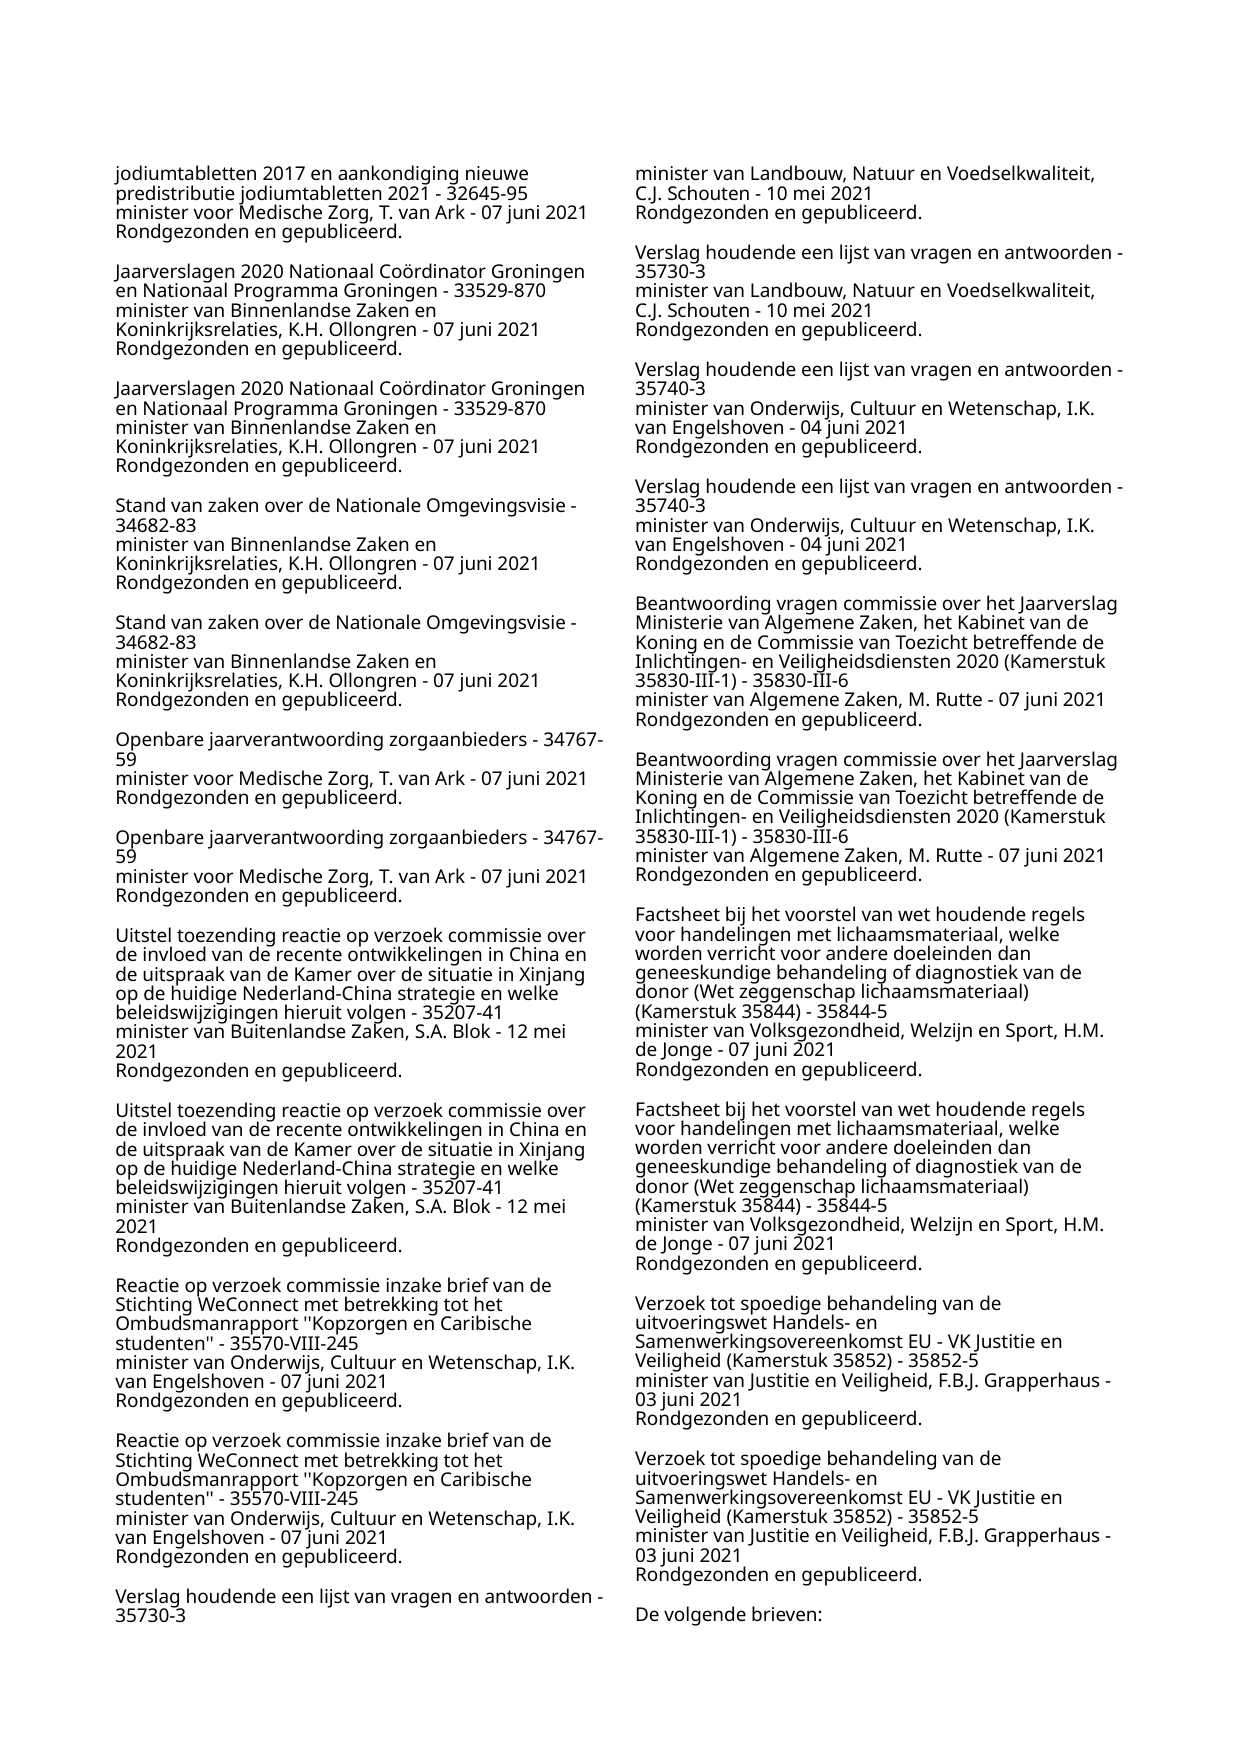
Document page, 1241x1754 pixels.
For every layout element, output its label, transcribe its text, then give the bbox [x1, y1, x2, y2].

text Rondgezonden en gepubliceerd. [635, 711, 1125, 730]
text Rondgezonden en gepubliceerd. [635, 1061, 1125, 1080]
text Reactie op verzoek commissie inzake brief van de Stichting WeConnect met betrekking tot het Ombudsmanrapport ''Kopzorgen en Caribische studenten'' - 35570-VIII-245 [115, 1432, 605, 1509]
text Rondgezonden en gepubliceerd. [635, 1255, 1125, 1274]
text minister van Onderwijs, Cultuur en Wetenschap, I.K. van Engelshoven - 04 juni 2021 [635, 517, 1125, 555]
text Rondgezonden en gepubliceerd. [115, 457, 605, 477]
text Beantwoording vragen commissie over het Jaarverslag Ministerie van Algemene Zaken, het Kabinet van de Koning en de Commissie van Toezicht betreffende de Inlichtingen- en Veiligheidsdiensten 2020 (Kamerstuk 35830-III-1) - 35830-III-6 [635, 595, 1125, 691]
text minister voor Medische Zorg, T. van Ark - 07 juni 2021 [115, 770, 605, 789]
text Rondgezonden en gepubliceerd. [115, 789, 605, 808]
text Rondgezonden en gepubliceerd. [635, 866, 1125, 886]
text minister van Justitie en Veiligheid, F.B.J. Grapperhaus - 03 juni 2021 [635, 1527, 1125, 1566]
text minister voor Medische Zorg, T. van Ark - 07 juni 2021 [115, 868, 605, 887]
text minister van Binnenlandse Zaken en Koninkrijksrelaties, K.H. Ollongren - 07 juni 2021 [115, 536, 605, 574]
text minister van Landbouw, Natuur en Voedselkwaliteit, C.J. Schouten - 10 mei 2021 [635, 282, 1125, 321]
text minister van Onderwijs, Cultuur en Wetenschap, I.K. van Engelshoven - 04 juni 2021 [635, 399, 1125, 438]
text minister van Algemene Zaken, M. Rutte - 07 juni 2021 [635, 847, 1125, 866]
text Rondgezonden en gepubliceerd. [635, 1566, 1125, 1585]
text minister van Buitenlandse Zaken, S.A. Blok - 12 mei 2021 [115, 1198, 605, 1237]
text Verzoek tot spoedige behandeling van de uitvoeringswet Handels- en Samenwerkingsovereenkomst EU - VK Justitie en Veiligheid (Kamerstuk 35852) - 35852-5 [635, 1450, 1125, 1527]
text Uitstel toezending reactie op verzoek commissie over de invloed van de recente ontwikkelingen in China en de uitspraak van de Kamer over de situatie in Xinjang op de huidige Nederland-China strategie en welke beleidswijzigingen hieruit volgen - 35207-41 [115, 1102, 605, 1198]
text Rondgezonden en gepubliceerd. [635, 204, 1125, 223]
text minister van Buitenlandse Zaken, S.A. Blok - 12 mei 2021 [115, 1023, 605, 1062]
text Rondgezonden en gepubliceerd. [635, 1410, 1125, 1429]
text Jaarverslagen 2020 Nationaal Coördinator Groningen en Nationaal Programma Groningen - 33529-870 [115, 263, 605, 302]
text jodiumtabletten 2017 en aankondiging nieuwe predistributie jodiumtabletten 2021 - 32645-95 [115, 165, 605, 204]
text Rondgezonden en gepubliceerd. [115, 340, 605, 359]
text Beantwoording vragen commissie over het Jaarverslag Ministerie van Algemene Zaken, het Kabinet van de Koning en de Commissie van Toezicht betreffende de Inlichtingen- en Veiligheidsdiensten 2020 (Kamerstuk 35830-III-1) - 35830-III-6 [635, 751, 1125, 847]
text minister van Algemene Zaken, M. Rutte - 07 juni 2021 [635, 691, 1125, 711]
text Rondgezonden en gepubliceerd. [115, 1548, 605, 1567]
text Openbare jaarverantwoording zorgaanbieders - 34767-59 [115, 829, 605, 868]
text minister voor Medische Zorg, T. van Ark - 07 juni 2021 [115, 204, 605, 223]
text Stand van zaken over de Nationale Omgevingsvisie - 34682-83 [115, 497, 605, 536]
text Rondgezonden en gepubliceerd. [635, 321, 1125, 340]
text minister van Binnenlandse Zaken en Koninkrijksrelaties, K.H. Ollongren - 07 juni 2021 [115, 419, 605, 457]
text Verslag houdende een lijst van vragen en antwoorden - 35740-3 [635, 478, 1125, 517]
text Rondgezonden en gepubliceerd. [115, 1392, 605, 1412]
text Rondgezonden en gepubliceerd. [115, 1062, 605, 1081]
text Factsheet bij het voorstel van wet houdende regels voor handelingen met lichaamsmateriaal, welke worden verricht voor andere doeleinden dan geneeskundige behandeling of diagnostiek van de donor (Wet zeggenschap lichaamsmateriaal) (Kamerstuk 35844) - 35844-5 [635, 1101, 1125, 1216]
text Verslag houdende een lijst van vragen en antwoorden - 35730-3 [635, 244, 1125, 282]
text minister van Volksgezondheid, Welzijn en Sport, H.M. de Jonge - 07 juni 2021 [635, 1022, 1125, 1061]
text Uitstel toezending reactie op verzoek commissie over de invloed van de recente ontwikkelingen in China en de uitspraak van de Kamer over de situatie in Xinjang op de huidige Nederland-China strategie en welke beleidswijzigingen hieruit volgen - 35207-41 [115, 927, 605, 1023]
text minister van Binnenlandse Zaken en Koninkrijksrelaties, K.H. Ollongren - 07 juni 2021 [115, 653, 605, 691]
text minister van Volksgezondheid, Welzijn en Sport, H.M. de Jonge - 07 juni 2021 [635, 1216, 1125, 1255]
text Stand van zaken over de Nationale Omgevingsvisie - 34682-83 [115, 614, 605, 653]
text Rondgezonden en gepubliceerd. [115, 887, 605, 906]
text De volgende brieven: [635, 1606, 1125, 1625]
text Factsheet bij het voorstel van wet houdende regels voor handelingen met lichaamsmateriaal, welke worden verricht voor andere doeleinden dan geneeskundige behandeling of diagnostiek van de donor (Wet zeggenschap lichaamsmateriaal) (Kamerstuk 35844) - 35844-5 [635, 906, 1125, 1022]
text Rondgezonden en gepubliceerd. [115, 574, 605, 594]
text Verzoek tot spoedige behandeling van de uitvoeringswet Handels- en Samenwerkingsovereenkomst EU - VK Justitie en Veiligheid (Kamerstuk 35852) - 35852-5 [635, 1295, 1125, 1372]
text Openbare jaarverantwoording zorgaanbieders - 34767-59 [115, 731, 605, 770]
text Rondgezonden en gepubliceerd. [635, 438, 1125, 457]
text minister van Onderwijs, Cultuur en Wetenschap, I.K. van Engelshoven - 07 juni 2021 [115, 1354, 605, 1392]
text Verslag houdende een lijst van vragen en antwoorden - 35740-3 [635, 361, 1125, 399]
text Rondgezonden en gepubliceerd. [635, 555, 1125, 574]
text minister van Onderwijs, Cultuur en Wetenschap, I.K. van Engelshoven - 07 juni 2021 [115, 1509, 605, 1548]
text minister van Binnenlandse Zaken en Koninkrijksrelaties, K.H. Ollongren - 07 juni 2021 [115, 302, 605, 340]
text Rondgezonden en gepubliceerd. [115, 223, 605, 242]
text minister van Landbouw, Natuur en Voedselkwaliteit, C.J. Schouten - 10 mei 2021 [635, 165, 1125, 204]
text Reactie op verzoek commissie inzake brief van de Stichting WeConnect met betrekking tot het Ombudsmanrapport ''Kopzorgen en Caribische studenten'' - 35570-VIII-245 [115, 1277, 605, 1354]
text Rondgezonden en gepubliceerd. [115, 1237, 605, 1256]
text minister van Justitie en Veiligheid, F.B.J. Grapperhaus - 03 juni 2021 [635, 1372, 1125, 1410]
text Verslag houdende een lijst van vragen en antwoorden - 35730-3 [115, 1588, 605, 1627]
text Rondgezonden en gepubliceerd. [115, 691, 605, 711]
text Jaarverslagen 2020 Nationaal Coördinator Groningen en Nationaal Programma Groningen - 33529-870 [115, 380, 605, 419]
